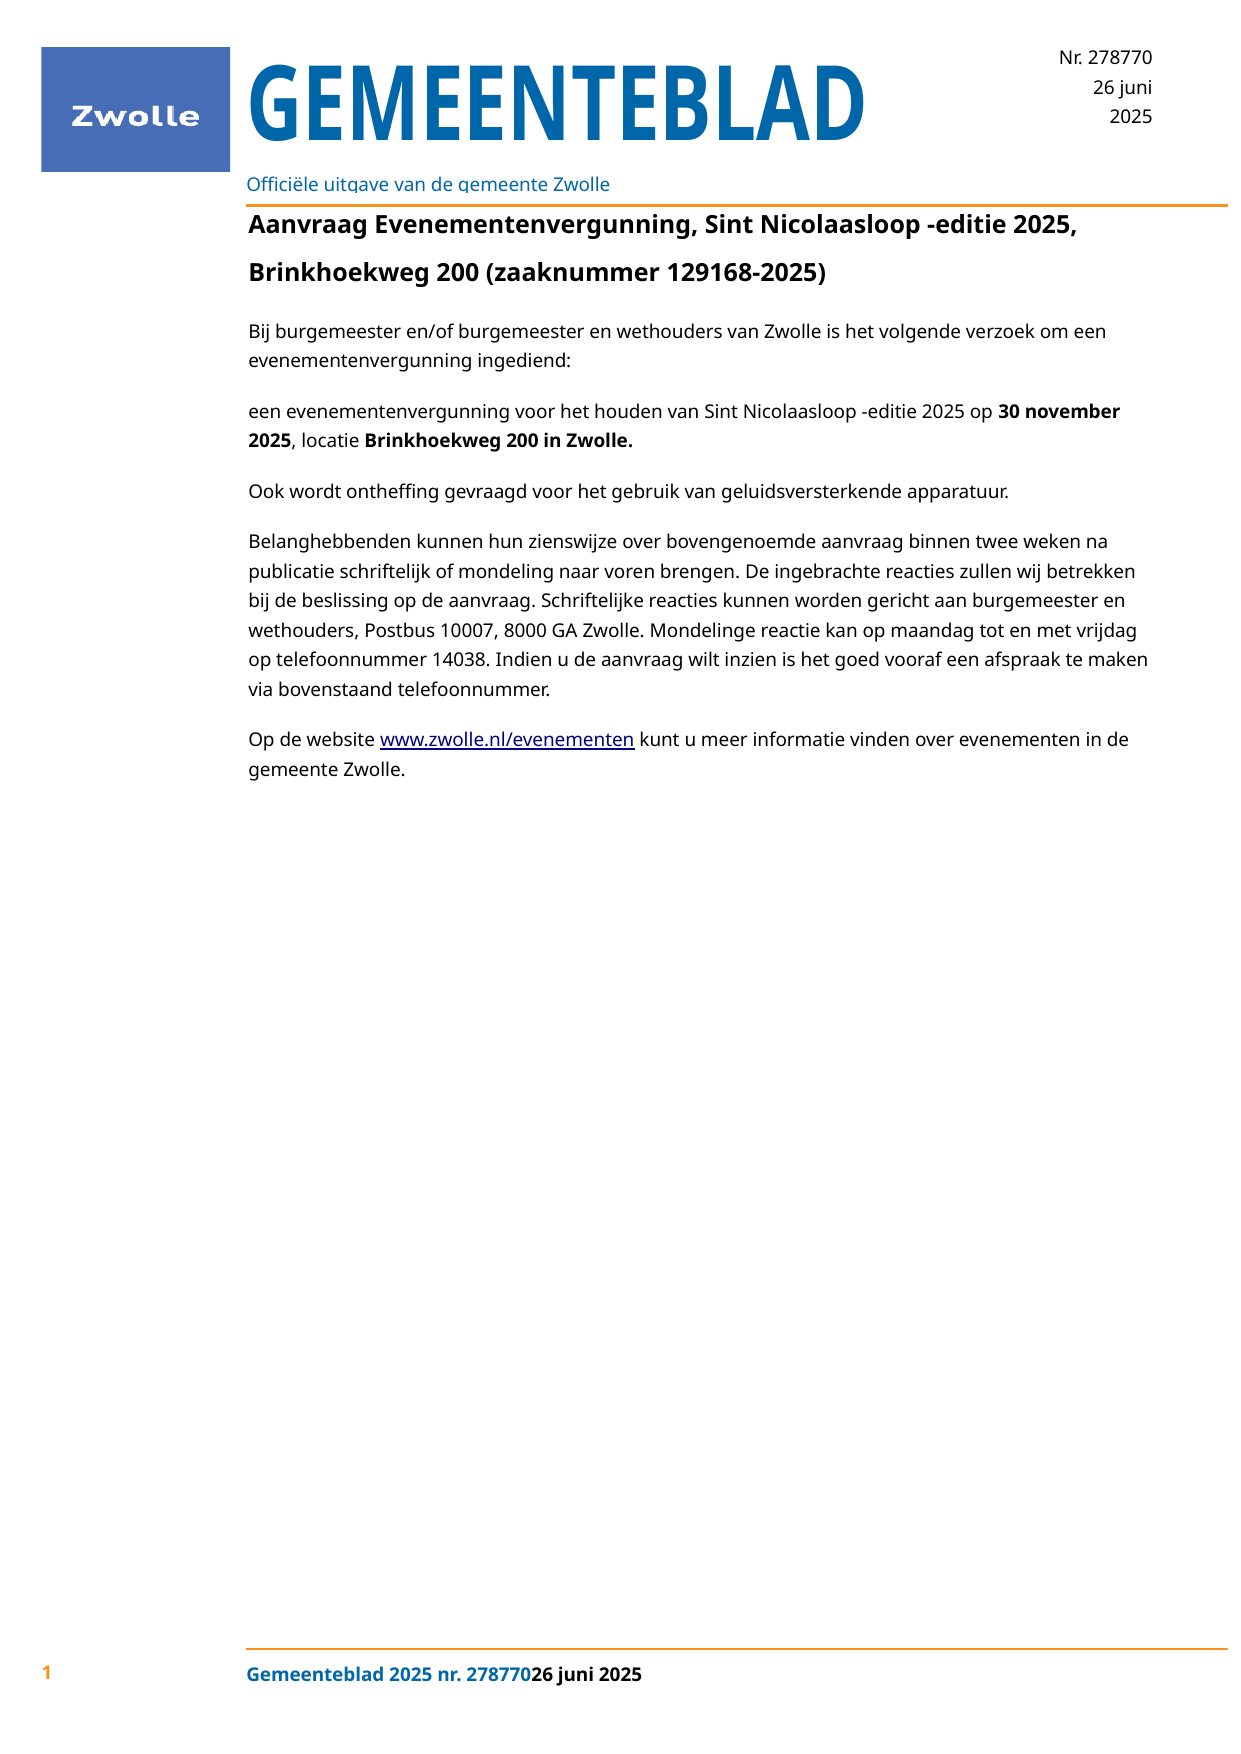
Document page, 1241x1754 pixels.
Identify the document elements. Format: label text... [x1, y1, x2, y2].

picture [41, 47, 231, 172]
text Belanghebbenden kunnen hun zienswijze over bovengenoemde aanvraag binnen twee weken na publicatie schriftelijk of mondeling naar voren brengen. De ingebrachte reacties zullen wij betrekken bij de beslissing op de aanvraag. Schriftelijke reacties kunnen worden gericht aan burgemeester en wethouders, Postbus 10007, 8000 GA Zwolle. Mondelinge reactie kan op maandag tot en met vrijdag op telefoonnummer 14038. Indien u de aanvraag wilt inzien is het goed vooraf een afspraak te maken via bovenstaand telefoonnummer. [248, 528, 1152, 702]
text Bij burgemeester en/of burgemeester en wethouders van Zwolle is het volgende verzoek om een evenementenvergunning ingediend: [248, 318, 1152, 373]
text Op de website www.zwolle.nl/evenementen kunt u meer informatie vinden over evenementen in de gemeente Zwolle. [248, 727, 1152, 782]
text Aanvraag Evenementenvergunning, Sint Nicolaasloop -editie 2025, Brinkhoekweg 200 (zaaknummer 129168-2025) [248, 207, 1152, 288]
text Ook wordt ontheffing gevraagd voor het gebruik van geluidsversterkende apparatuur. [248, 478, 1152, 504]
text een evenementenvergunning voor het houden van Sint Nicolaasloop -editie 2025 op 30 november 2025, locatie Brinkhoekweg 200 in Zwolle. [248, 398, 1152, 453]
